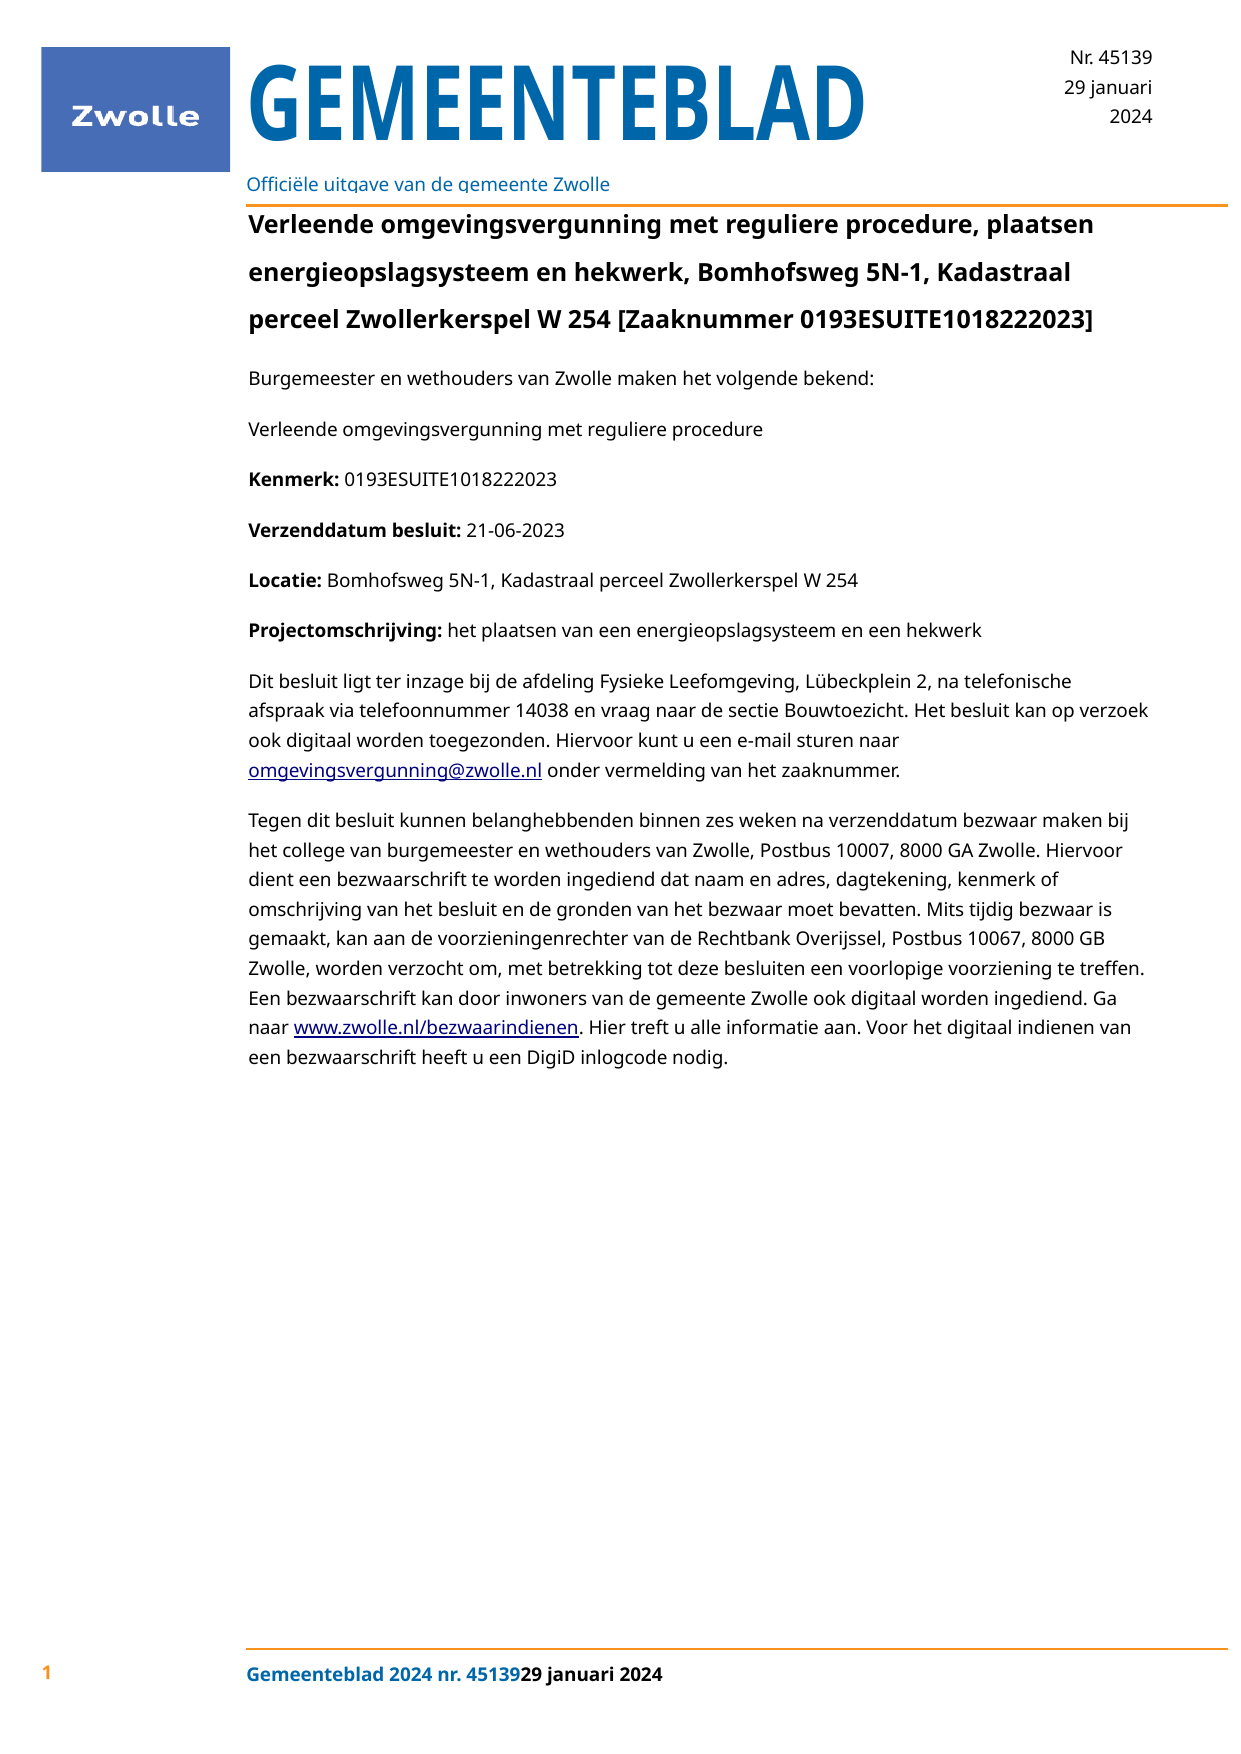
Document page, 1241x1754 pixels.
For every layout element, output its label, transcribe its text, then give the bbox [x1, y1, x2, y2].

text Projectomschrijving: het plaatsen van een energieopslagsysteem en een hekwerk [248, 618, 1152, 643]
text Kenmerk: 0193ESUITE1018222023 [248, 466, 1152, 492]
text Tegen dit besluit kunnen belanghebbenden binnen zes weken na verzenddatum bezwaar maken bij het college van burgemeester en wethouders van Zwolle, Postbus 10007, 8000 GA Zwolle. Hiervoor dient een bezwaarschrift te worden ingediend dat naam en adres, dagtekening, kenmerk of omschrijving van het besluit en de gronden van het bezwaar moet bevatten. Mits tijdig bezwaar is gemaakt, kan aan de voorzieningenrechter van de Rechtbank Overijssel, Postbus 10067, 8000 GB Zwolle, worden verzocht om, met betrekking tot deze besluiten een voorlopige voorziening te treffen. Een bezwaarschrift kan door inwoners van de gemeente Zwolle ook digitaal worden ingediend. Ga naar www.zwolle.nl/bezwaarindienen. Hier treft u alle informatie aan. Voor het digitaal indienen van een bezwaarschrift heeft u een DigiD inlogcode nodig. [248, 807, 1152, 1069]
text Burgemeester en wethouders van Zwolle maken het volgende bekend: [248, 366, 1152, 391]
picture [41, 47, 231, 172]
text Verleende omgevingsvergunning met reguliere procedure, plaatsen energieopslagsysteem en hekwerk, Bomhofsweg 5N-1, Kadastraal perceel Zwollerkerspel W 254 [Zaaknummer 0193ESUITE1018222023] [248, 207, 1152, 336]
text Locatie: Bomhofsweg 5N-1, Kadastraal perceel Zwollerkerspel W 254 [248, 567, 1152, 593]
text Verleende omgevingsvergunning met reguliere procedure [248, 416, 1152, 442]
text Dit besluit ligt ter inzage bij de afdeling Fysieke Leefomgeving, Lübeckplein 2, na telefonische afspraak via telefoonnummer 14038 en vraag naar de sectie Bouwtoezicht. Het besluit kan op verzoek ook digitaal worden toegezonden. Hiervoor kunt u een e-mail sturen naar omgevingsvergunning@zwolle.nl onder vermelding van het zaaknummer. [248, 668, 1152, 782]
text Verzenddatum besluit: 21-06-2023 [248, 517, 1152, 542]
